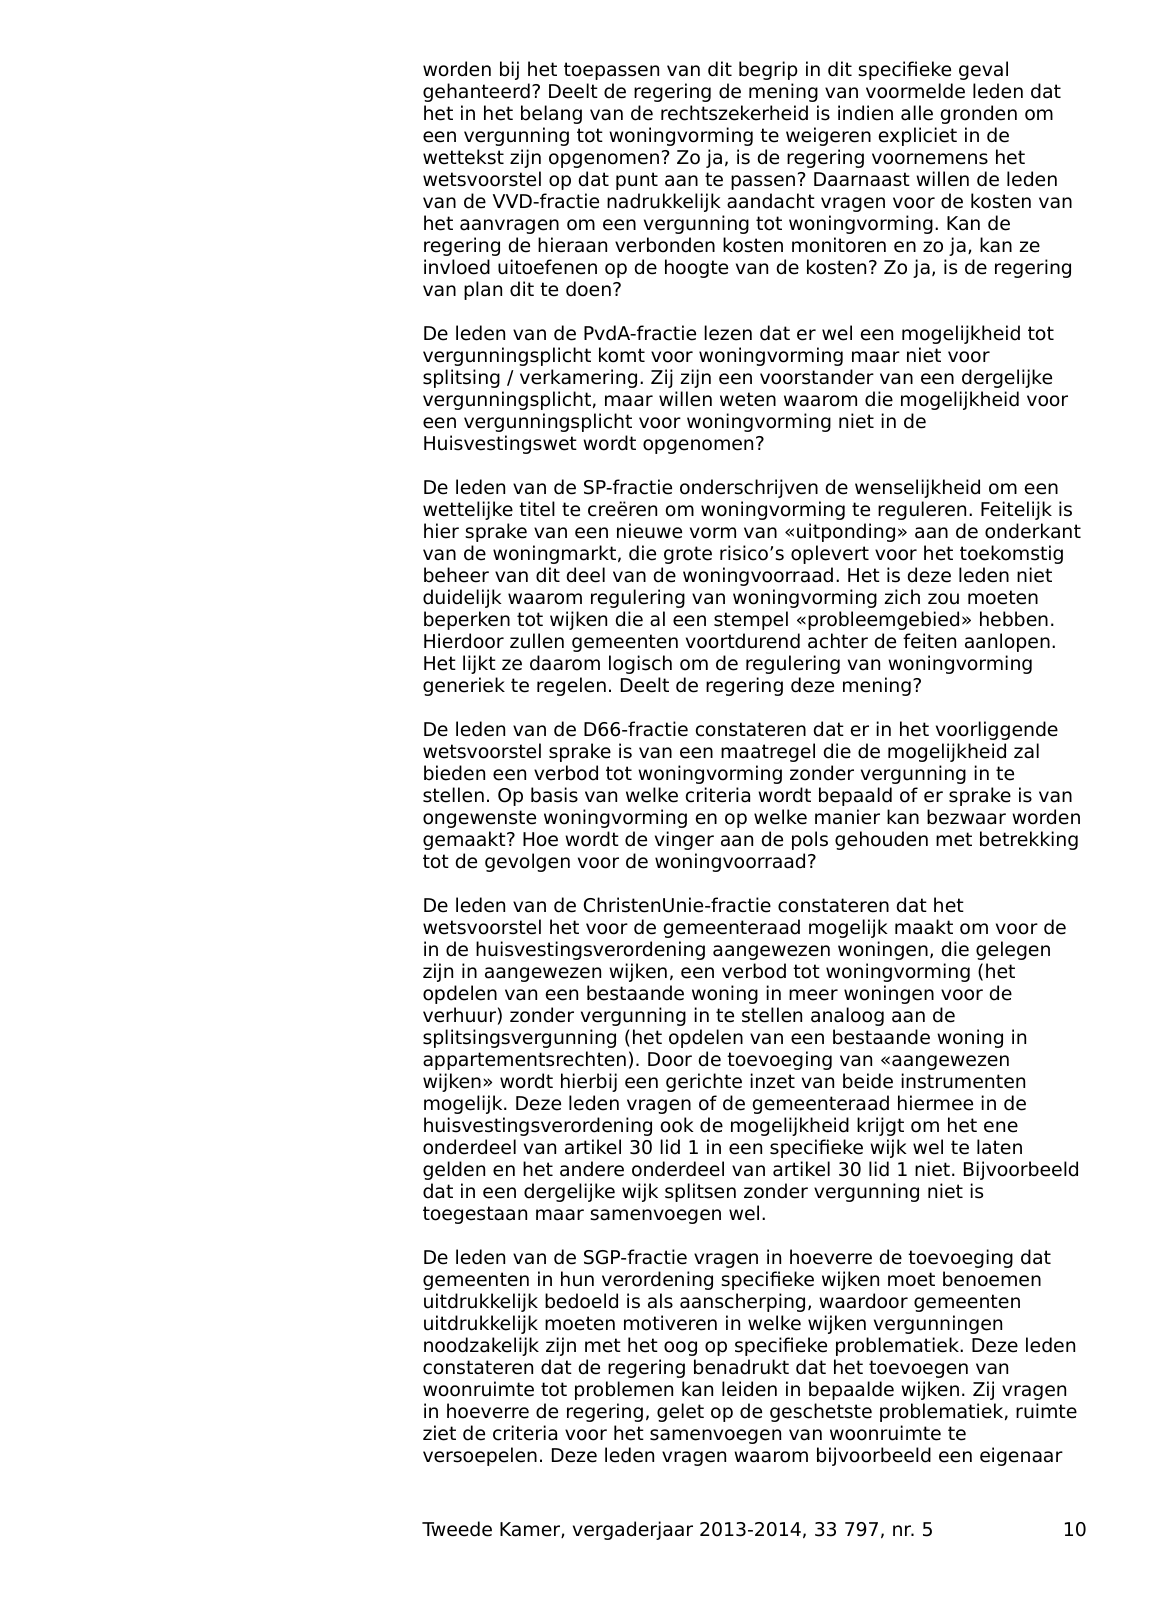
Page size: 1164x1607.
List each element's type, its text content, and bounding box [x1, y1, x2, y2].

text De leden van de PvdA-fractie lezen dat er wel een mogelijkheid tot vergunningsplicht komt voor woningvorming maar niet voor splitsing / verkamering. Zij zijn een voorstander van een dergelijke vergunningsplicht, maar willen weten waarom die mogelijkheid voor een vergunningsplicht voor woningvorming niet in de Huisvestingswet wordt opgenomen? [422, 323, 1087, 455]
text De leden van de SP-fractie onderschrijven de wenselijkheid om een wettelijke titel te creëren om woningvorming te reguleren. Feitelijk is hier sprake van een nieuwe vorm van «uitponding» aan de onderkant van de woningmarkt, die grote risico’s oplevert voor het toekomstig beheer van dit deel van de woningvoorraad. Het is deze leden niet duidelijk waarom regulering van woningvorming zich zou moeten beperken tot wijken die al een stempel «probleemgebied» hebben. Hierdoor zullen gemeenten voortdurend achter de feiten aanlopen. Het lijkt ze daarom logisch om de regulering van woningvorming generiek te regelen. Deelt de regering deze mening? [422, 477, 1087, 697]
text De leden van de SGP-fractie vragen in hoeverre de toevoeging dat gemeenten in hun verordening specifieke wijken moet benoemen uitdrukkelijk bedoeld is als aanscherping, waardoor gemeenten uitdrukkelijk moeten motiveren in welke wijken vergunningen noodzakelijk zijn met het oog op specifieke problematiek. Deze leden constateren dat de regering benadrukt dat het toevoegen van woonruimte tot problemen kan leiden in bepaalde wijken. Zij vragen in hoeverre de regering, gelet op de geschetste problematiek, ruimte ziet de criteria voor het samenvoegen van woonruimte te versoepelen. Deze leden vragen waarom bijvoorbeeld een eigenaar [422, 1247, 1087, 1467]
text worden bij het toepassen van dit begrip in dit specifieke geval gehanteerd? Deelt de regering de mening van voormelde leden dat het in het belang van de rechtszekerheid is indien alle gronden om een vergunning tot woningvorming te weigeren expliciet in de wettekst zijn opgenomen? Zo ja, is de regering voornemens het wetsvoorstel op dat punt aan te passen? Daarnaast willen de leden van de VVD-fractie nadrukkelijk aandacht vragen voor de kosten van het aanvragen om een vergunning tot woningvorming. Kan de regering de hieraan verbonden kosten monitoren en zo ja, kan ze invloed uitoefenen op de hoogte van de kosten? Zo ja, is de regering van plan dit te doen? [422, 59, 1087, 301]
text De leden van de ChristenUnie-fractie constateren dat het wetsvoorstel het voor de gemeenteraad mogelijk maakt om voor de in de huisvestingsverordening aangewezen woningen, die gelegen zijn in aangewezen wijken, een verbod tot woningvorming (het opdelen van een bestaande woning in meer woningen voor de verhuur) zonder vergunning in te stellen analoog aan de splitsingsvergunning (het opdelen van een bestaande woning in appartementsrechten). Door de toevoeging van «aangewezen wijken» wordt hierbij een gerichte inzet van beide instrumenten mogelijk. Deze leden vragen of de gemeenteraad hiermee in de huisvestingsverordening ook de mogelijkheid krijgt om het ene onderdeel van artikel 30 lid 1 in een specifieke wijk wel te laten gelden en het andere onderdeel van artikel 30 lid 1 niet. Bijvoorbeeld dat in een dergelijke wijk splitsen zonder vergunning niet is toegestaan maar samenvoegen wel. [422, 895, 1087, 1225]
text De leden van de D66-fractie constateren dat er in het voorliggende wetsvoorstel sprake is van een maatregel die de mogelijkheid zal bieden een verbod tot woningvorming zonder vergunning in te stellen. Op basis van welke criteria wordt bepaald of er sprake is van ongewenste woningvorming en op welke manier kan bezwaar worden gemaakt? Hoe wordt de vinger aan de pols gehouden met betrekking tot de gevolgen voor de woningvoorraad? [422, 719, 1087, 873]
